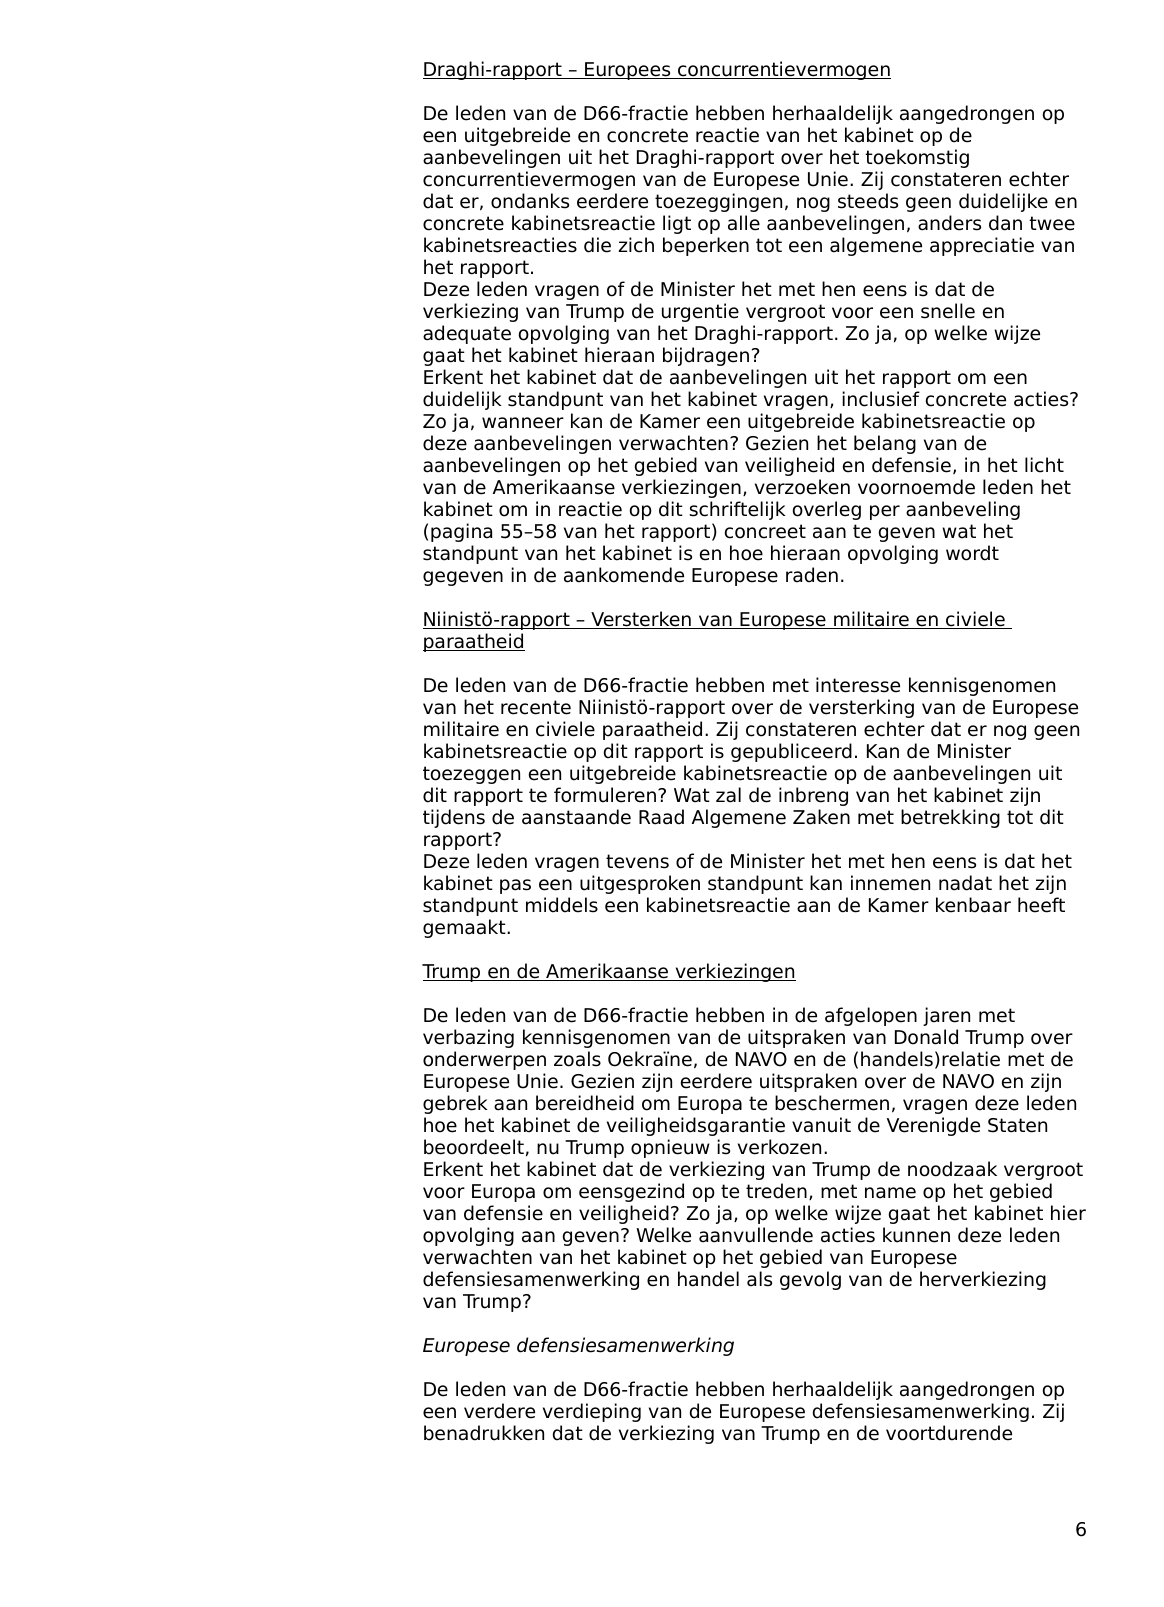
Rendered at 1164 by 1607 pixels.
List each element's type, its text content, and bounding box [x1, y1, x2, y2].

text De leden van de D66-fractie hebben herhaaldelijk aangedrongen op een uitgebreide en concrete reactie van het kabinet op de aanbevelingen uit het Draghi-rapport over het toekomstig concurrentievermogen van de Europese Unie. Zij constateren echter dat er, ondanks eerdere toezeggingen, nog steeds geen duidelijke en concrete kabinetsreactie ligt op alle aanbevelingen, anders dan twee kabinetsreacties die zich beperken tot een algemene appreciatie van het rapport. [422, 103, 1087, 279]
subtitle Draghi-rapport – Europees concurrentievermogen [422, 59, 1087, 81]
subtitle Niinistö-rapport – Versterken van Europese militaire en civiele paraatheid [422, 609, 1087, 653]
text Erkent het kabinet dat de verkiezing van Trump de noodzaak vergroot voor Europa om eensgezind op te treden, met name op het gebied van defensie en veiligheid? Zo ja, op welke wijze gaat het kabinet hier opvolging aan geven? Welke aanvullende acties kunnen deze leden verwachten van het kabinet op het gebied van Europese defensiesamenwerking en handel als gevolg van de herverkiezing van Trump? [422, 1159, 1087, 1313]
text Erkent het kabinet dat de aanbevelingen uit het rapport om een duidelijk standpunt van het kabinet vragen, inclusief concrete acties? Zo ja, wanneer kan de Kamer een uitgebreide kabinetsreactie op deze aanbevelingen verwachten? Gezien het belang van de aanbevelingen op het gebied van veiligheid en defensie, in het licht van de Amerikaanse verkiezingen, verzoeken voornoemde leden het kabinet om in reactie op dit schriftelijk overleg per aanbeveling (pagina 55–58 van het rapport) concreet aan te geven wat het standpunt van het kabinet is en hoe hieraan opvolging wordt gegeven in de aankomende Europese raden. [422, 367, 1087, 587]
subtitle Europese defensiesamenwerking [422, 1335, 1087, 1357]
text Deze leden vragen tevens of de Minister het met hen eens is dat het kabinet pas een uitgesproken standpunt kan innemen nadat het zijn standpunt middels een kabinetsreactie aan de Kamer kenbaar heeft gemaakt. [422, 851, 1087, 939]
text De leden van de D66-fractie hebben met interesse kennisgenomen van het recente Niinistö-rapport over de versterking van de Europese militaire en civiele paraatheid. Zij constateren echter dat er nog geen kabinetsreactie op dit rapport is gepubliceerd. Kan de Minister toezeggen een uitgebreide kabinetsreactie op de aanbevelingen uit dit rapport te formuleren? Wat zal de inbreng van het kabinet zijn tijdens de aanstaande Raad Algemene Zaken met betrekking tot dit rapport? [422, 675, 1087, 851]
text Deze leden vragen of de Minister het met hen eens is dat de verkiezing van Trump de urgentie vergroot voor een snelle en adequate opvolging van het Draghi-rapport. Zo ja, op welke wijze gaat het kabinet hieraan bijdragen? [422, 279, 1087, 367]
text De leden van de D66-fractie hebben in de afgelopen jaren met verbazing kennisgenomen van de uitspraken van Donald Trump over onderwerpen zoals Oekraïne, de NAVO en de (handels)relatie met de Europese Unie. Gezien zijn eerdere uitspraken over de NAVO en zijn gebrek aan bereidheid om Europa te beschermen, vragen deze leden hoe het kabinet de veiligheidsgarantie vanuit de Verenigde Staten beoordeelt, nu Trump opnieuw is verkozen. [422, 1005, 1087, 1159]
subtitle Trump en de Amerikaanse verkiezingen [422, 961, 1087, 983]
text De leden van de D66-fractie hebben herhaaldelijk aangedrongen op een verdere verdieping van de Europese defensiesamenwerking. Zij benadrukken dat de verkiezing van Trump en de voortdurende [422, 1379, 1087, 1445]
